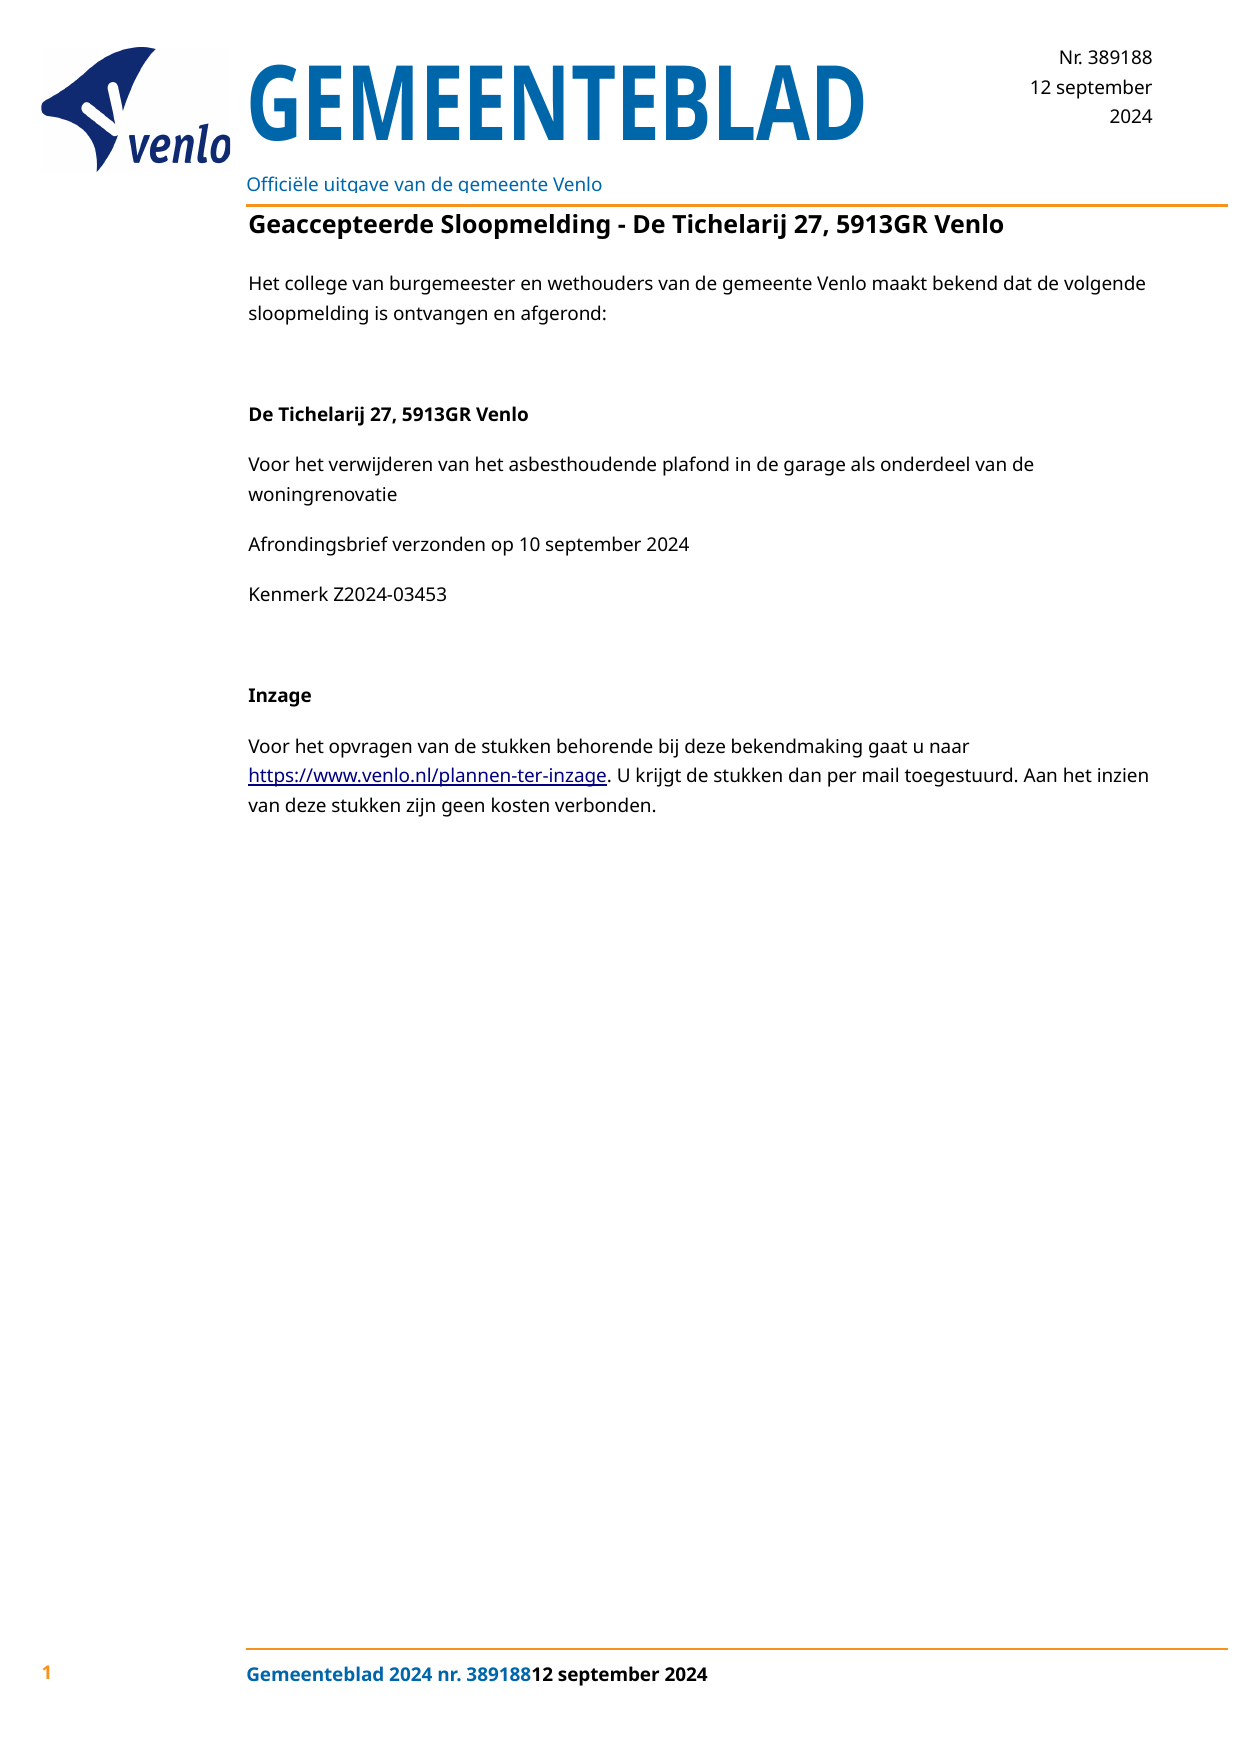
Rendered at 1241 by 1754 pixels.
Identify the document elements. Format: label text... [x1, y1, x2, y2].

text Het college van burgemeester en wethouders van de gemeente Venlo maakt bekend dat de volgende sloopmelding is ontvangen en afgerond: [248, 270, 1152, 326]
text Kenmerk Z2024-03453 [248, 582, 1152, 607]
text Geaccepteerde Sloopmelding - De Tichelarij 27, 5913GR Venlo [248, 207, 1152, 241]
text Voor het verwijderen van het asbesthoudende plafond in de garage als onderdeel van de woningrenovatie [248, 451, 1152, 506]
text Inzage [248, 682, 1152, 708]
text Voor het opvragen van de stukken behorende bij deze bekendmaking gaat u naar https://www.venlo.nl/plannen-ter-inzage. U krijgt de stukken dan per mail toegestuurd. Aan het inzien van deze stukken zijn geen kosten verbonden. [248, 733, 1152, 818]
picture [41, 47, 231, 172]
text De Tichelarij 27, 5913GR Venlo [248, 401, 1152, 426]
text Afrondingsbrief verzonden op 10 september 2024 [248, 531, 1152, 557]
